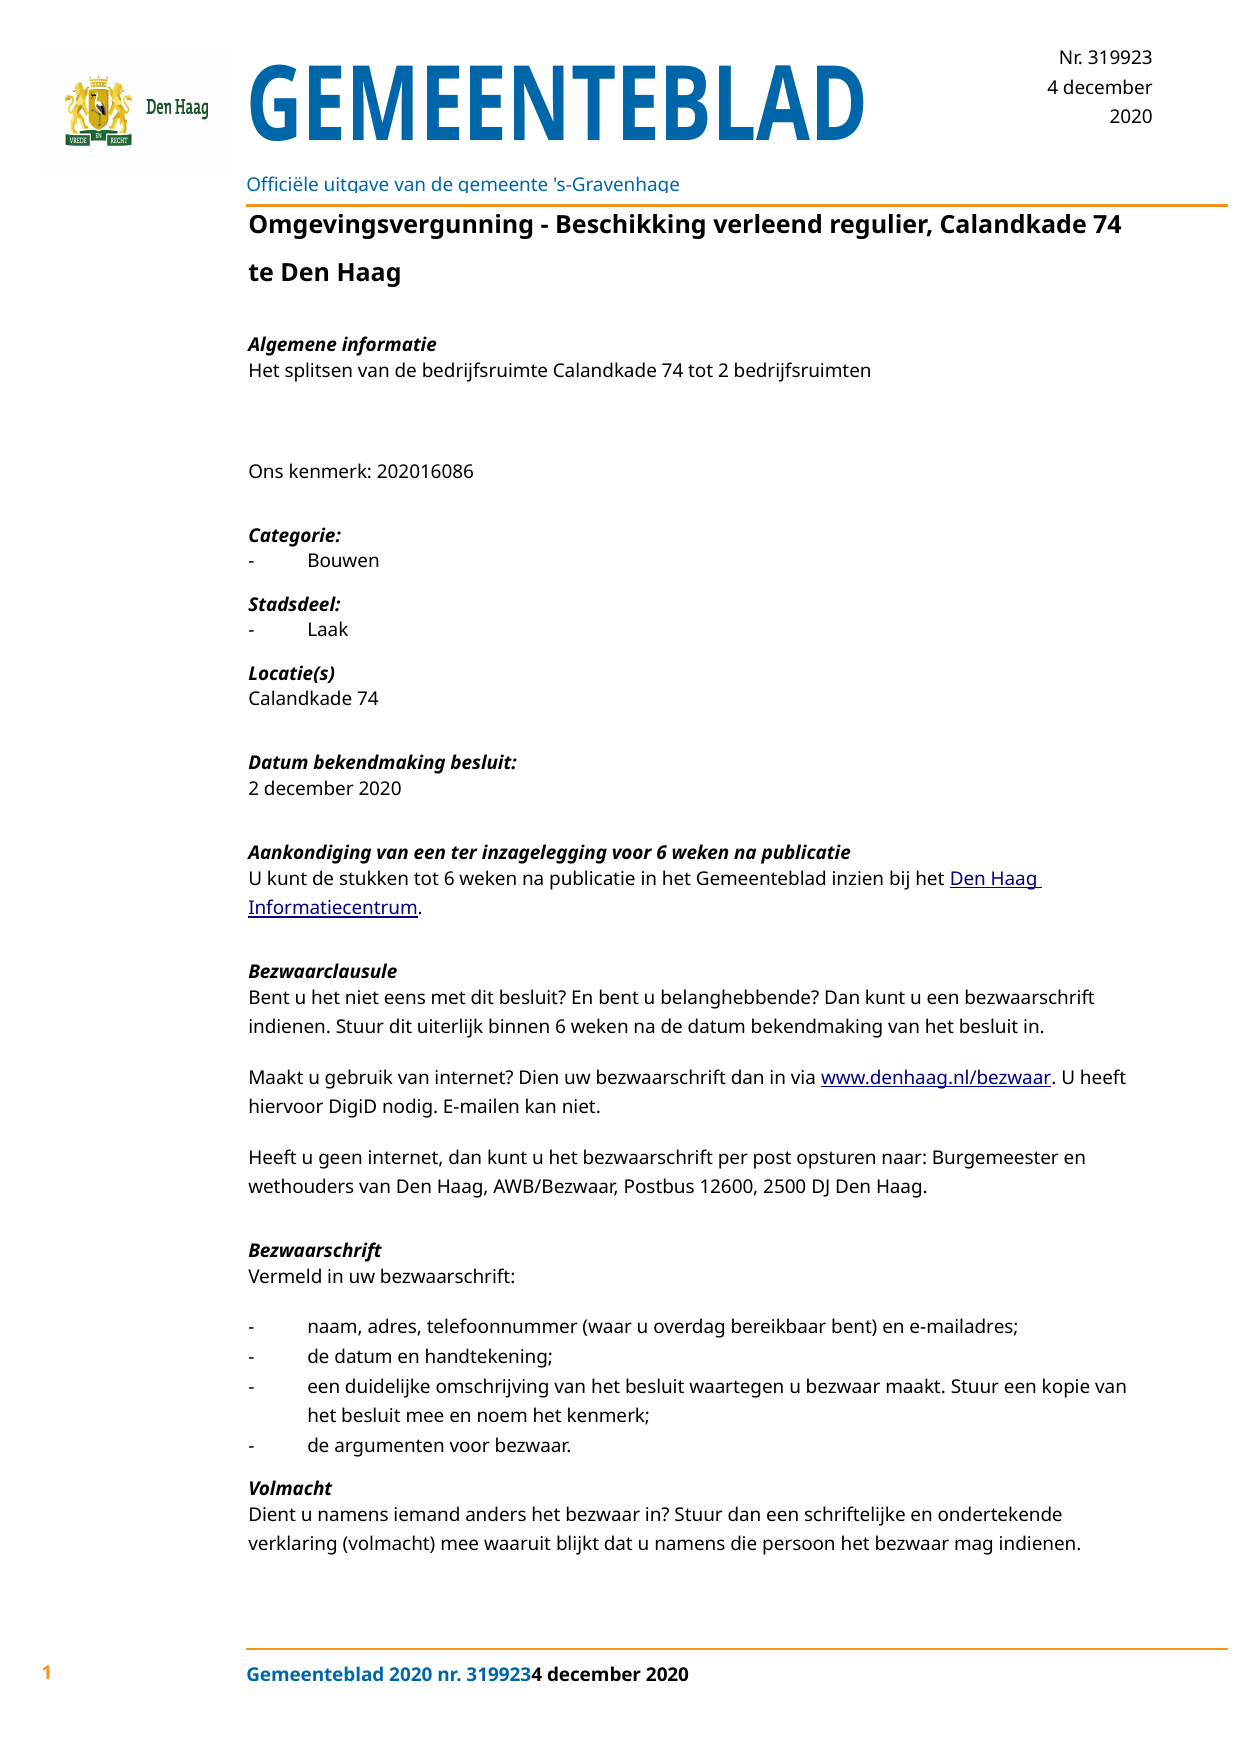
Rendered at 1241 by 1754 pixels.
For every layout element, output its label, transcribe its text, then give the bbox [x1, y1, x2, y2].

text Stadsdeel: [248, 591, 1152, 617]
list de argumenten voor bezwaar. [248, 1432, 1152, 1458]
text Aankondiging van een ter inzagelegging voor 6 weken na publicatie [248, 839, 1152, 865]
text Volmacht [248, 1475, 1152, 1501]
text Locatie(s) [248, 660, 1152, 685]
list Laak [248, 617, 1152, 642]
picture [41, 47, 231, 172]
list naam, adres, telefoonnummer (waar u overdag bereikbaar bent) en e-mailadres; [248, 1314, 1152, 1339]
list de datum en handtekening; [248, 1343, 1152, 1369]
text Bezwaarclausule [248, 958, 1152, 984]
text 2 december 2020 [248, 775, 1152, 801]
text Categorie: [248, 522, 1152, 548]
text Calandkade 74 [248, 685, 1152, 711]
text Ons kenmerk: 202016086 [248, 458, 1152, 484]
text Bezwaarschrift [248, 1238, 1152, 1263]
list een duidelijke omschrijving van het besluit waartegen u bezwaar maakt. Stuur een kopie van het besluit mee en noem het kenmerk; [248, 1373, 1152, 1428]
text Datum bekendmaking besluit: [248, 749, 1152, 775]
text Bent u het niet eens met dit besluit? En bent u belanghebbende? Dan kunt u een bezwaarschrift indienen. Stuur dit uiterlijk binnen 6 weken na de datum bekendmaking van het besluit in. [248, 984, 1152, 1039]
text Maakt u gebruik van internet? Dien uw bezwaarschrift dan in via www.denhaag.nl/bezwaar. U heeft hiervoor DigiD nodig. E-mailen kan niet. [248, 1064, 1152, 1119]
list Bouwen [248, 548, 1152, 573]
text Algemene informatie [248, 331, 1152, 357]
text Het splitsen van de bedrijfsruimte Calandkade 74 tot 2 bedrijfsruimten [248, 357, 1152, 383]
text Heeft u geen internet, dan kunt u het bezwaarschrift per post opsturen naar: Burgemeester en wethouders van Den Haag, AWB/Bezwaar, Postbus 12600, 2500 DJ Den Haag. [248, 1144, 1152, 1199]
text Omgevingsvergunning - Beschikking verleend regulier, Calandkade 74 te Den Haag [248, 207, 1152, 288]
text Dient u namens iemand anders het bezwaar in? Stuur dan een schriftelijke en ondertekende verklaring (volmacht) mee waaruit blijkt dat u namens die persoon het bezwaar mag indienen. [248, 1501, 1152, 1556]
text U kunt de stukken tot 6 weken na publicatie in het Gemeenteblad inzien bij het Den Haag Informatiecentrum. [248, 865, 1152, 920]
text Vermeld in uw bezwaarschrift: [248, 1263, 1152, 1289]
